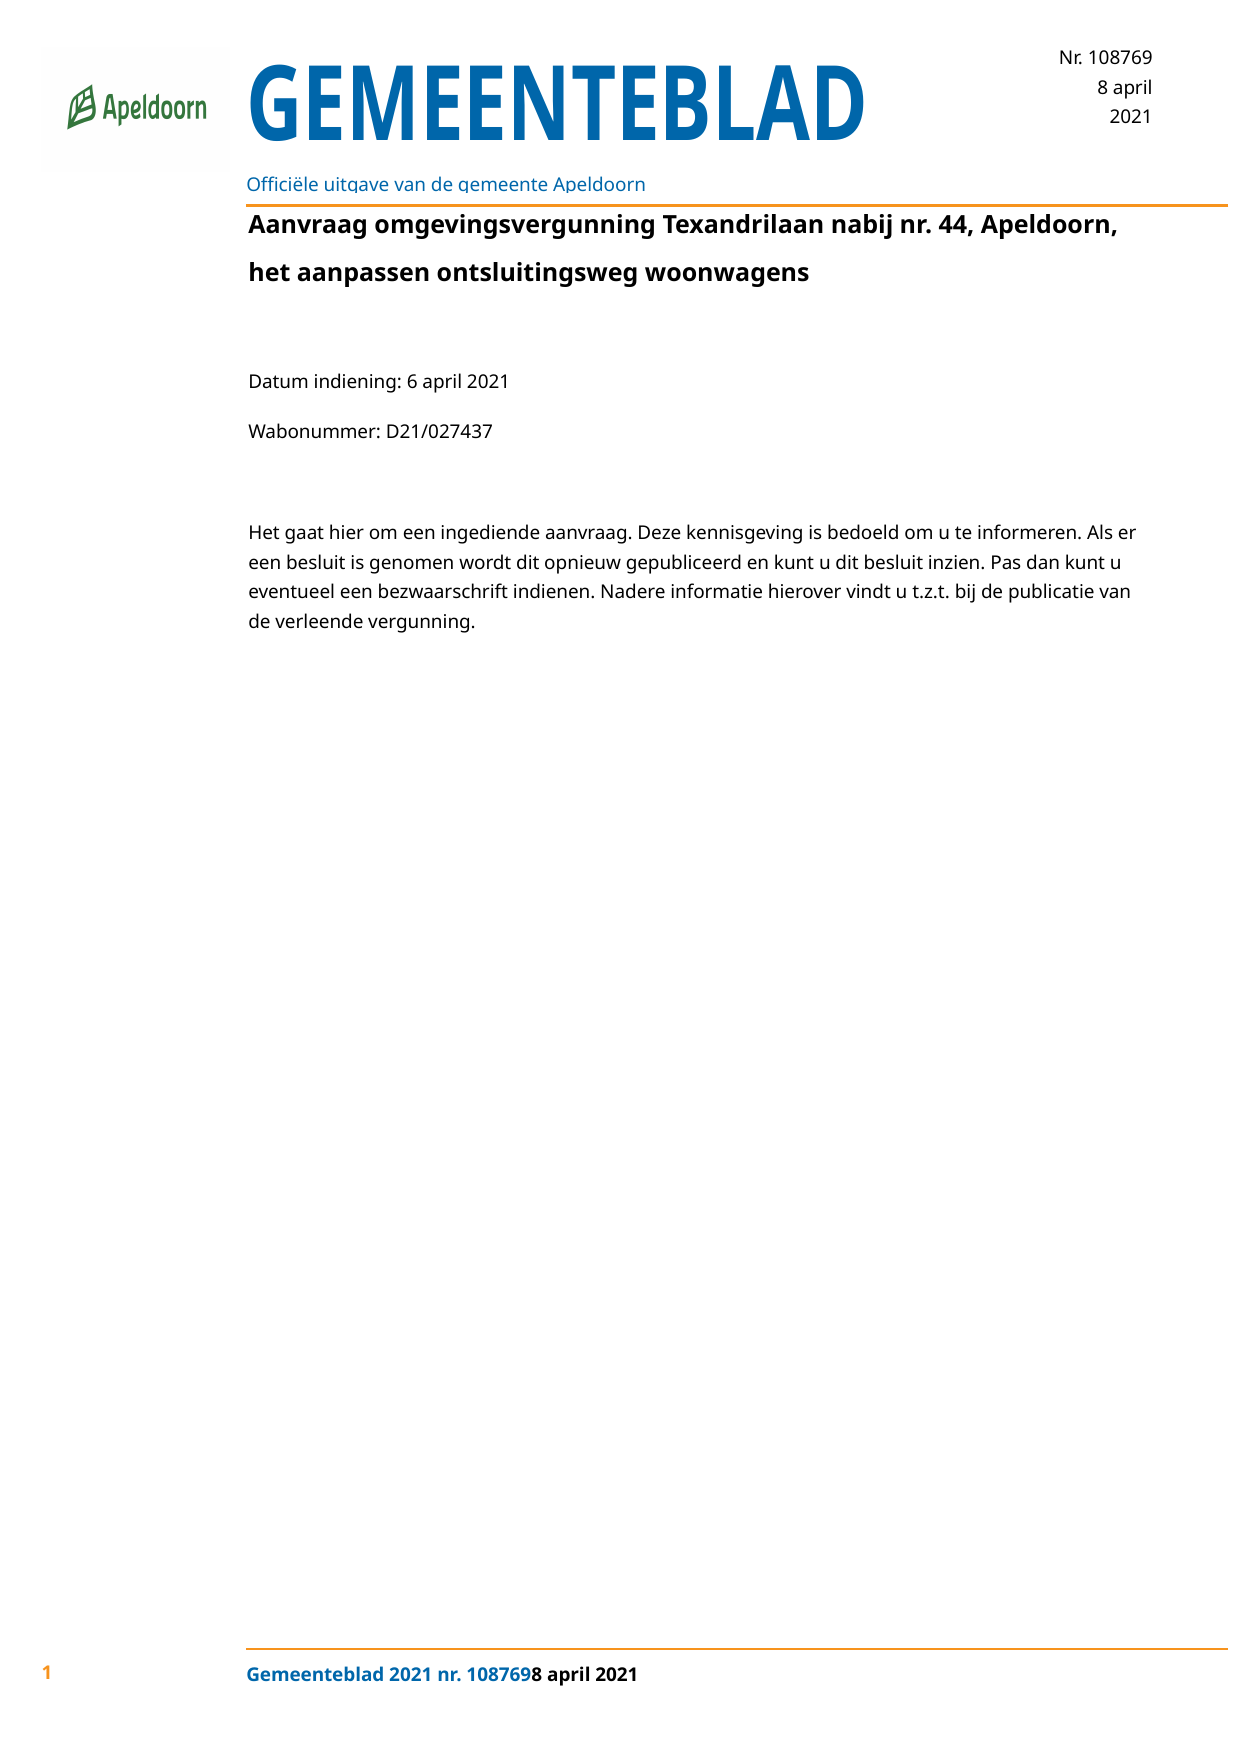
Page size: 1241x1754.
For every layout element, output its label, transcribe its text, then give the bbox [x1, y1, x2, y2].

text Wabonummer: D21/027437 [248, 419, 1152, 444]
text Datum indiening: 6 april 2021 [248, 368, 1152, 394]
text Het gaat hier om een ingediende aanvraag. Deze kennisgeving is bedoeld om u te informeren. Als er een besluit is genomen wordt dit opnieuw gepubliceerd en kunt u dit besluit inzien. Pas dan kunt u eventueel een bezwaarschrift indienen. Nadere informatie hierover vindt u t.z.t. bij de publicatie van de verleende vergunning. [248, 519, 1152, 634]
text Aanvraag omgevingsvergunning Texandrilaan nabij nr. 44, Apeldoorn, het aanpassen ontsluitingsweg woonwagens [248, 207, 1152, 288]
picture [41, 47, 231, 172]
